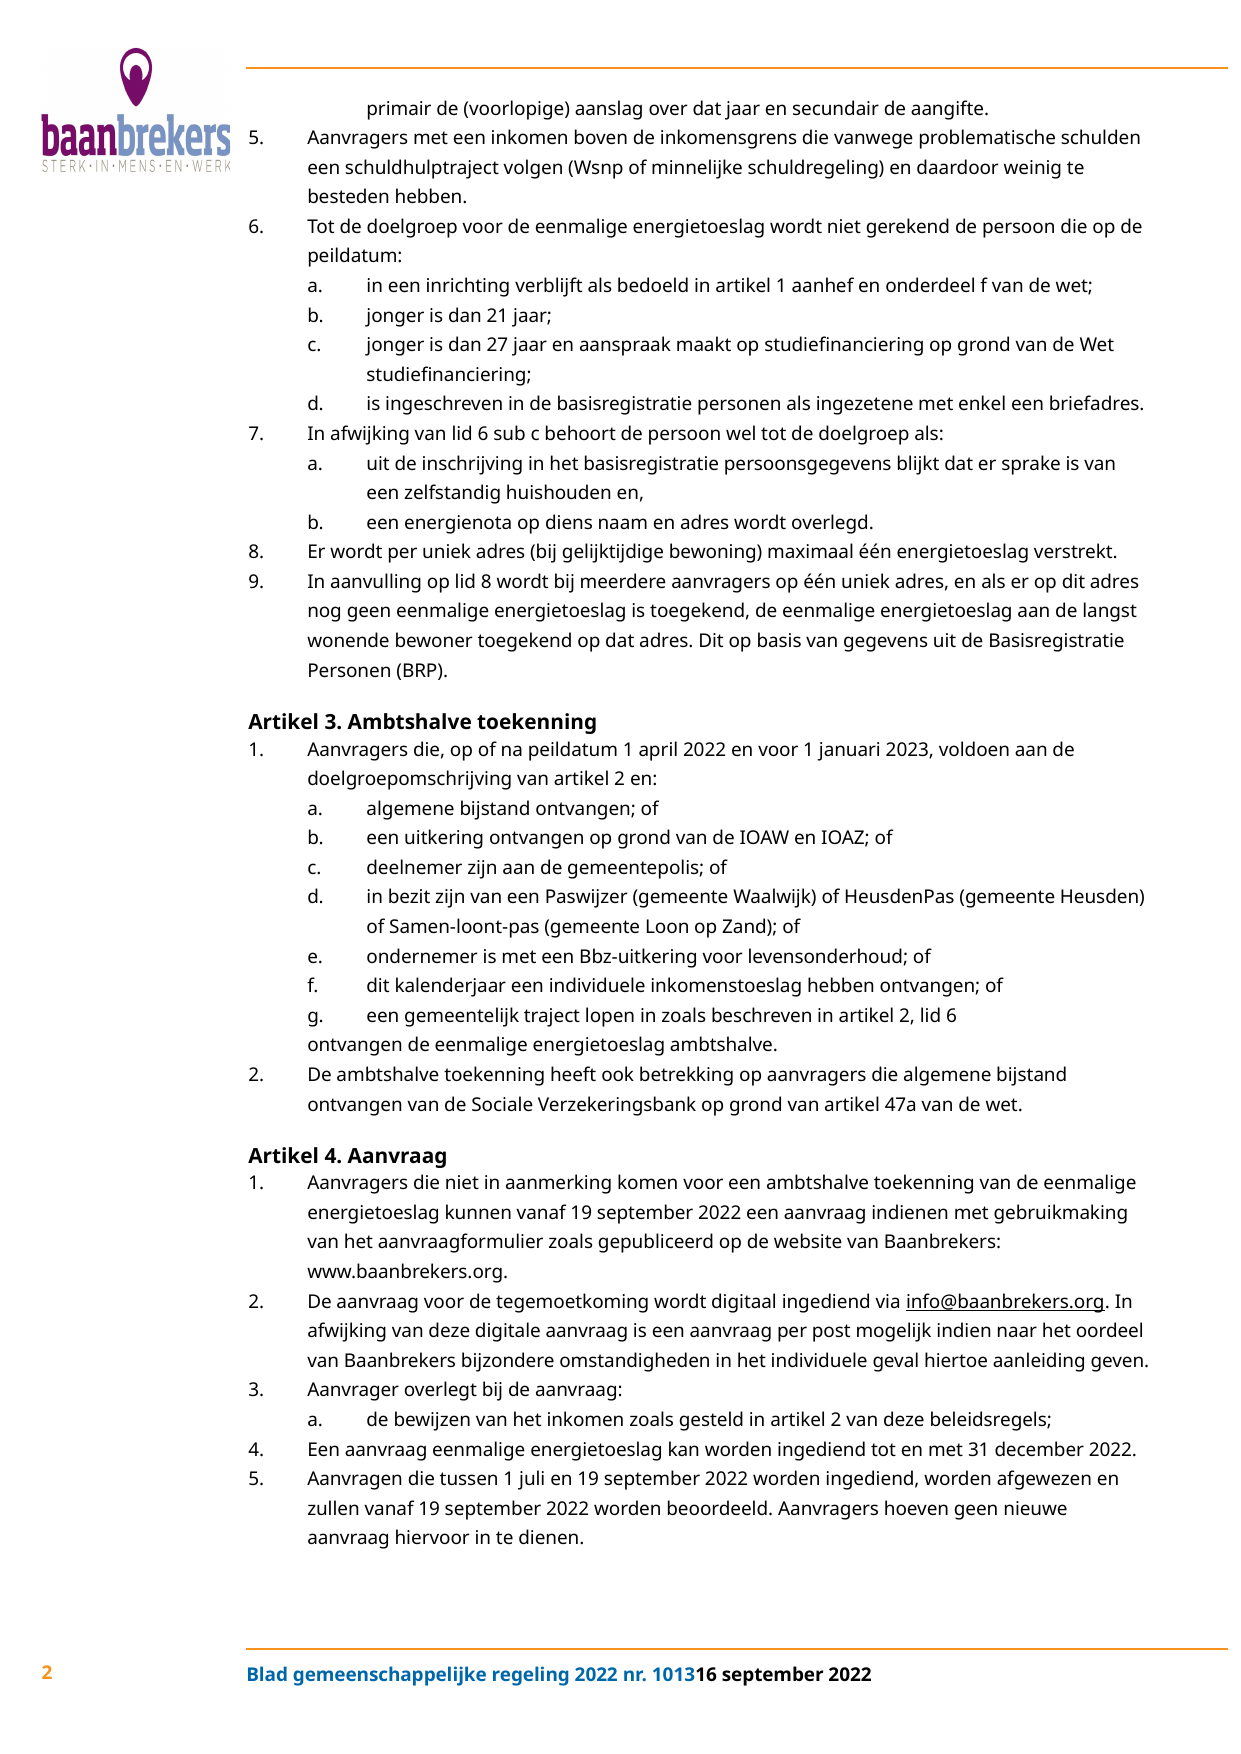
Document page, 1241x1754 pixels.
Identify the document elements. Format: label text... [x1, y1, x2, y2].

list De aanvraag voor de tegemoetkoming wordt digitaal ingediend via info@baanbrekers.org. In afwijking van deze digitale aanvraag is een aanvraag per post mogelijk indien naar het oordeel van Baanbrekers bijzondere omstandigheden in het individuele geval hiertoe aanleiding geven. [248, 1288, 1152, 1373]
list jonger is dan 27 jaar en aanspraak maakt op studiefinanciering op grond van de Wet studiefinanciering; [307, 331, 1152, 387]
list Er wordt per uniek adres (bij gelijktijdige bewoning) maximaal één energietoeslag verstrekt. [248, 538, 1152, 564]
list de bewijzen van het inkomen zoals gesteld in artikel 2 van deze beleidsregels; [307, 1406, 1152, 1432]
list jonger is dan 21 jaar; [307, 302, 1152, 328]
list De ambtshalve toekenning heeft ook betrekking op aanvragers die algemene bijstand ontvangen van de Sociale Verzekeringsbank op grond van artikel 47a van de wet. [248, 1061, 1152, 1116]
list Een aanvraag eenmalige energietoeslag kan worden ingediend tot en met 31 december 2022. [248, 1436, 1152, 1462]
list In aanvulling op lid 8 wordt bij meerdere aanvragers op één uniek adres, en als er op dit adres nog geen eenmalige energietoeslag is toegekend, de eenmalige energietoeslag aan de langst wonende bewoner toegekend op dat adres. Dit op basis van gegevens uit de Basisregistratie Personen (BRP). [248, 568, 1152, 683]
list Aanvragers die, op of na peildatum 1 april 2022 en voor 1 januari 2023, voldoen aan de doelgroepomschrijving van artikel 2 en: [248, 736, 1152, 791]
list een energienota op diens naam en adres wordt overlegd. [307, 509, 1152, 535]
list algemene bijstand ontvangen; of [307, 795, 1152, 821]
list Aanvragers met een inkomen boven de inkomensgrens die vanwege problematische schulden een schuldhulptraject volgen (Wsnp of minnelijke schuldregeling) en daardoor weinig te besteden hebben. [248, 124, 1152, 209]
list Aanvrager overlegt bij de aanvraag: [248, 1377, 1152, 1402]
list Aanvragen die tussen 1 juli en 19 september 2022 worden ingediend, worden afgewezen en zullen vanaf 19 september 2022 worden beoordeeld. Aanvragers hoeven geen nieuwe aanvraag hiervoor in te dienen. [248, 1465, 1152, 1550]
list ontvangen de eenmalige energietoeslag ambtshalve. [248, 1032, 1152, 1057]
list een gemeentelijk traject lopen in zoals beschreven in artikel 2, lid 6 [307, 1002, 1152, 1028]
list ondernemer is met een Bbz-uitkering voor levensonderhoud; of [307, 943, 1152, 968]
picture [41, 47, 231, 172]
list In afwijking van lid 6 sub c behoort de persoon wel tot de doelgroep als: [248, 420, 1152, 446]
list in bezit zijn van een Paswijzer (gemeente Waalwijk) of HeusdenPas (gemeente Heusden) of Samen-loont-pas (gemeente Loon op Zand); of [307, 884, 1152, 939]
text Artikel 4. Aanvraag [248, 1141, 1152, 1169]
list uit de inschrijving in het basisregistratie persoonsgegevens blijkt dat er sprake is van een zelfstandig huishouden en, [307, 450, 1152, 505]
list deelnemer zijn aan de gemeentepolis; of [307, 854, 1152, 880]
list primair de (voorlopige) aanslag over dat jaar en secundair de aangifte. [307, 95, 1152, 121]
list in een inrichting verblijft als bedoeld in artikel 1 aanhef en onderdeel f van de wet; [307, 272, 1152, 298]
list Aanvragers die niet in aanmerking komen voor een ambtshalve toekenning van de eenmalige energietoeslag kunnen vanaf 19 september 2022 een aanvraag indienen met gebruikmaking van het aanvraagformulier zoals gepubliceerd op de website van Baanbrekers: www.baanbrekers.org. [248, 1169, 1152, 1284]
list Tot de doelgroep voor de eenmalige energietoeslag wordt niet gerekend de persoon die op de peildatum: [248, 213, 1152, 268]
list dit kalenderjaar een individuele inkomenstoeslag hebben ontvangen; of [307, 972, 1152, 998]
list is ingeschreven in de basisregistratie personen als ingezetene met enkel een briefadres. [307, 391, 1152, 416]
list een uitkering ontvangen op grond van de IOAW en IOAZ; of [307, 824, 1152, 850]
text Artikel 3. Ambtshalve toekenning [248, 707, 1152, 736]
